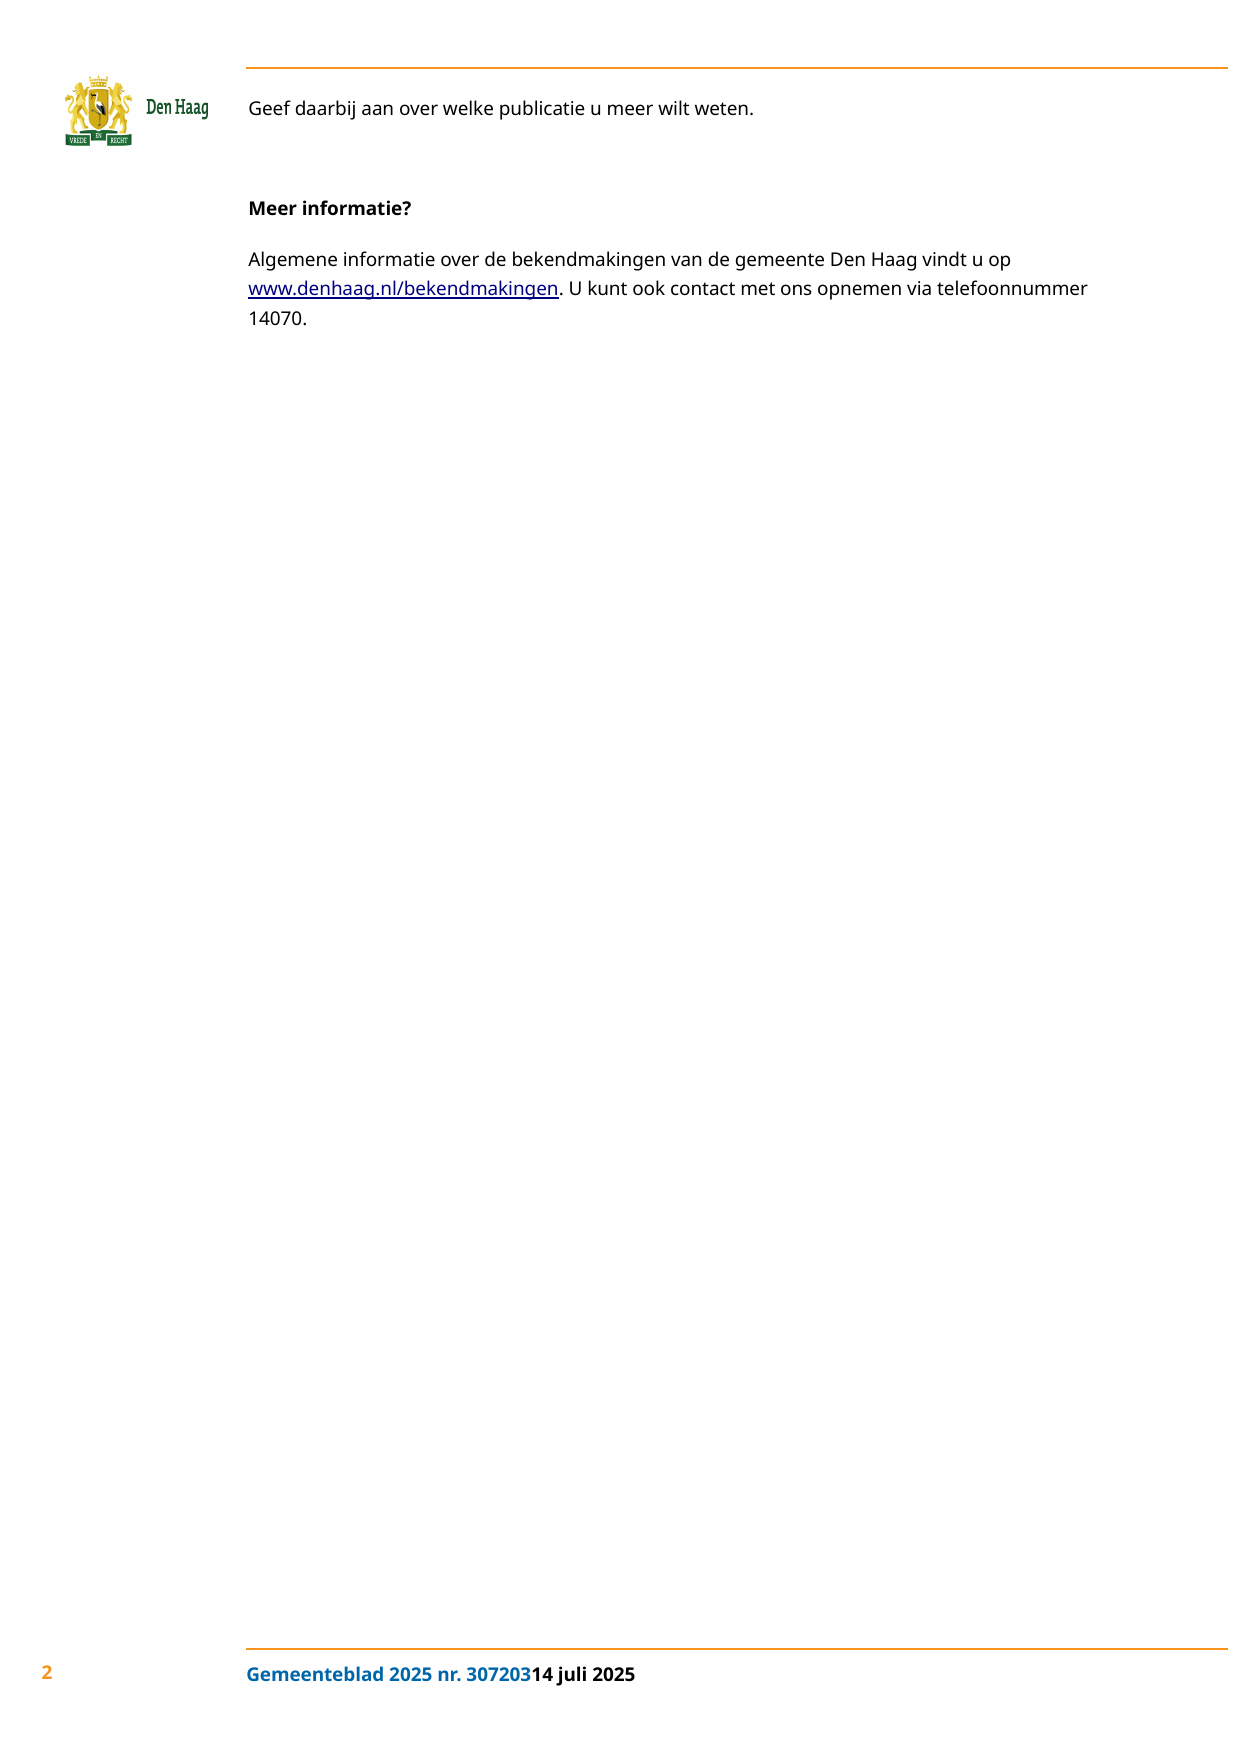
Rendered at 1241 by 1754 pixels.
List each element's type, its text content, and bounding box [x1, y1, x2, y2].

picture [41, 47, 231, 172]
text Algemene informatie over de bekendmakingen van de gemeente Den Haag vindt u op www.denhaag.nl/bekendmakingen. U kunt ook contact met ons opnemen via telefoonnummer 14070. [248, 246, 1152, 331]
text Meer informatie? [248, 196, 1152, 221]
text Geef daarbij aan over welke publicatie u meer wilt weten. [248, 95, 1152, 121]
